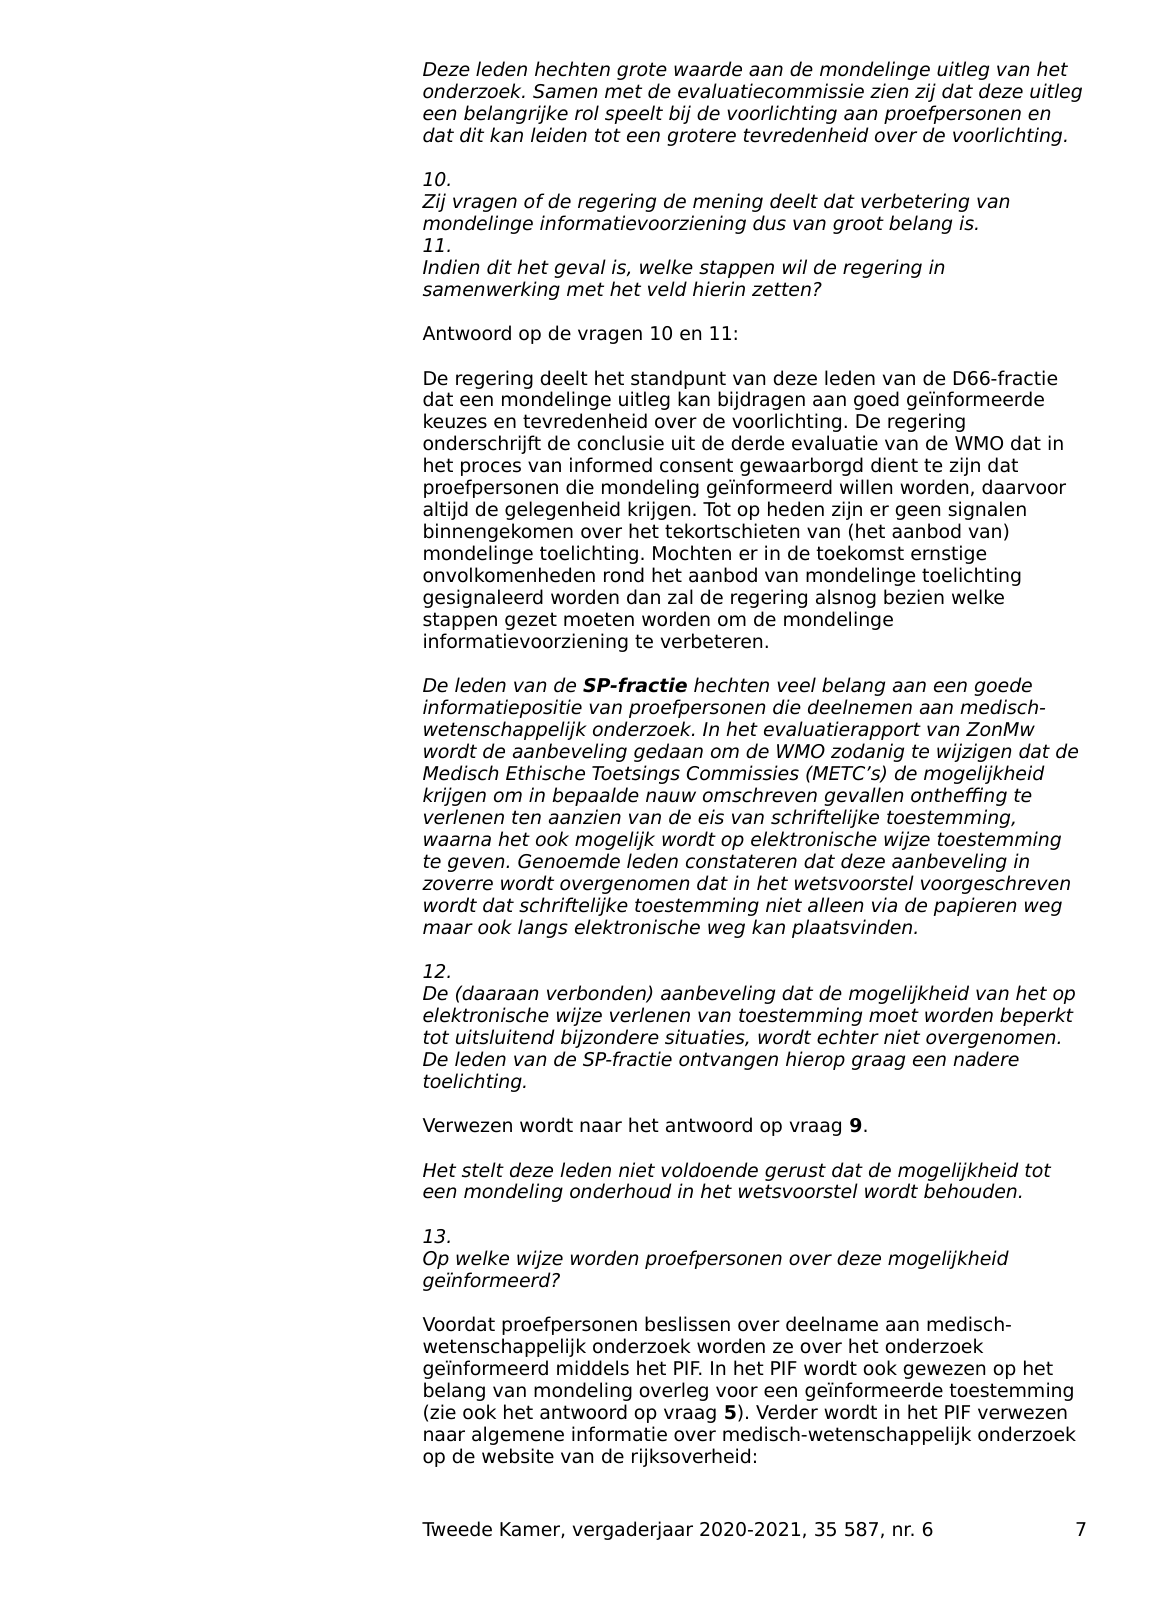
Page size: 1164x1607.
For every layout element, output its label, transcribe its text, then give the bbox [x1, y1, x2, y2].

text Voordat proefpersonen beslissen over deelname aan medisch-wetenschappelijk onderzoek worden ze over het onderzoek geïnformeerd middels het PIF. In het PIF wordt ook gewezen op het belang van mondeling overleg voor een geïnformeerde toestemming (zie ook het antwoord op vraag 5). Verder wordt in het PIF verwezen naar algemene informatie over medisch-wetenschappelijk onderzoek op de website van de rijksoverheid: [422, 1314, 1087, 1468]
text Deze leden hechten grote waarde aan de mondelinge uitleg van het onderzoek. Samen met de evaluatiecommissie zien zij dat deze uitleg een belangrijke rol speelt bij de voorlichting aan proefpersonen en dat dit kan leiden tot een grotere tevredenheid over de voorlichting. [422, 59, 1087, 147]
text Op welke wijze worden proefpersonen over deze mogelijkheid geïnformeerd? [422, 1248, 1087, 1292]
text Verwezen wordt naar het antwoord op vraag 9. [422, 1115, 1087, 1137]
text Indien dit het geval is, welke stappen wil de regering in samenwerking met het veld hierin zetten? [422, 257, 1087, 301]
text 13. [422, 1226, 1087, 1248]
text Zij vragen of de regering de mening deelt dat verbetering van mondelinge informatievoorziening dus van groot belang is. [422, 191, 1087, 235]
text De regering deelt het standpunt van deze leden van de D66-fractie dat een mondelinge uitleg kan bijdragen aan goed geïnformeerde keuzes en tevredenheid over de voorlichting. De regering onderschrijft de conclusie uit de derde evaluatie van de WMO dat in het proces van informed consent gewaarborgd dient te zijn dat proefpersonen die mondeling geïnformeerd willen worden, daarvoor altijd de gelegenheid krijgen. Tot op heden zijn er geen signalen binnengekomen over het tekortschieten van (het aanbod van) mondelinge toelichting. Mochten er in de toekomst ernstige onvolkomenheden rond het aanbod van mondelinge toelichting gesignaleerd worden dan zal de regering alsnog bezien welke stappen gezet moeten worden om de mondelinge informatievoorziening te verbeteren. [422, 367, 1087, 653]
text De (daaraan verbonden) aanbeveling dat de mogelijkheid van het op elektronische wijze verlenen van toestemming moet worden beperkt tot uitsluitend bijzondere situaties, wordt echter niet overgenomen. De leden van de SP-fractie ontvangen hierop graag een nadere toelichting. [422, 983, 1087, 1093]
text Het stelt deze leden niet voldoende gerust dat de mogelijkheid tot een mondeling onderhoud in het wetsvoorstel wordt behouden. [422, 1159, 1087, 1203]
text De leden van de SP-fractie hechten veel belang aan een goede informatiepositie van proefpersonen die deelnemen aan medisch-wetenschappelijk onderzoek. In het evaluatierapport van ZonMw wordt de aanbeveling gedaan om de WMO zodanig te wijzigen dat de Medisch Ethische Toetsings Commissies (METC’s) de mogelijkheid krijgen om in bepaalde nauw omschreven gevallen ontheffing te verlenen ten aanzien van de eis van schriftelijke toestemming, waarna het ook mogelijk wordt op elektronische wijze toestemming te geven. Genoemde leden constateren dat deze aanbeveling in zoverre wordt overgenomen dat in het wetsvoorstel voorgeschreven wordt dat schriftelijke toestemming niet alleen via de papieren weg maar ook langs elektronische weg kan plaatsvinden. [422, 675, 1087, 939]
text 10. [422, 169, 1087, 191]
text 11. [422, 235, 1087, 257]
text Antwoord op de vragen 10 en 11: [422, 323, 1087, 345]
text 12. [422, 961, 1087, 983]
